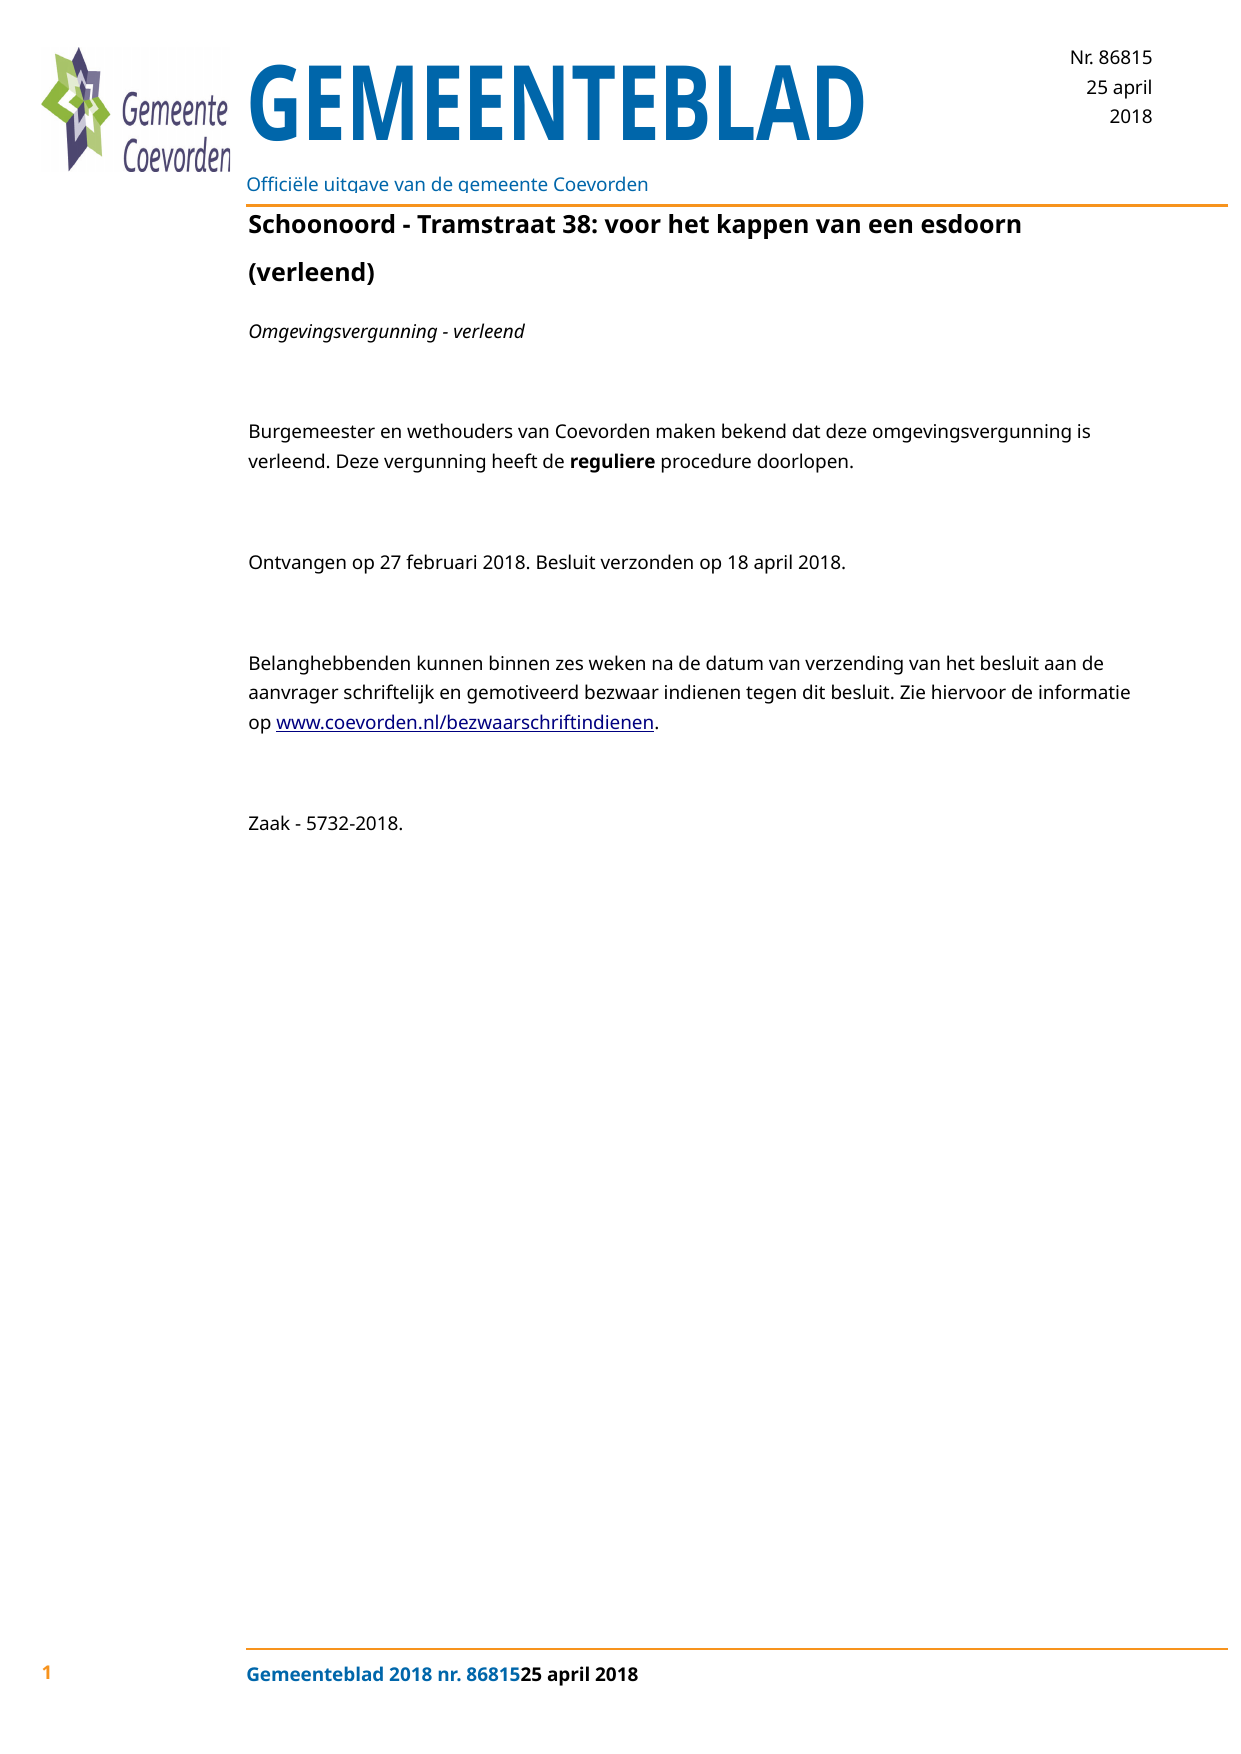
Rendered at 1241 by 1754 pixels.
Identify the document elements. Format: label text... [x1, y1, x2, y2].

text Schoonoord - Tramstraat 38: voor het kappen van een esdoorn (verleend) [248, 207, 1152, 288]
text Belanghebbenden kunnen binnen zes weken na de datum van verzending van het besluit aan de aanvrager schriftelijk en gemotiveerd bezwaar indienen tegen dit besluit. Zie hiervoor de informatie op www.coevorden.nl/bezwaarschriftindienen. [248, 650, 1152, 735]
text Zaak - 5732-2018. [248, 810, 1152, 836]
text Ontvangen op 27 februari 2018. Besluit verzonden op 18 april 2018. [248, 549, 1152, 575]
text Burgemeester en wethouders van Coevorden maken bekend dat deze omgevingsvergunning is verleend. Deze vergunning heeft de reguliere procedure doorlopen. [248, 419, 1152, 474]
picture [41, 47, 231, 172]
text Omgevingsvergunning - verleend [248, 318, 1152, 344]
